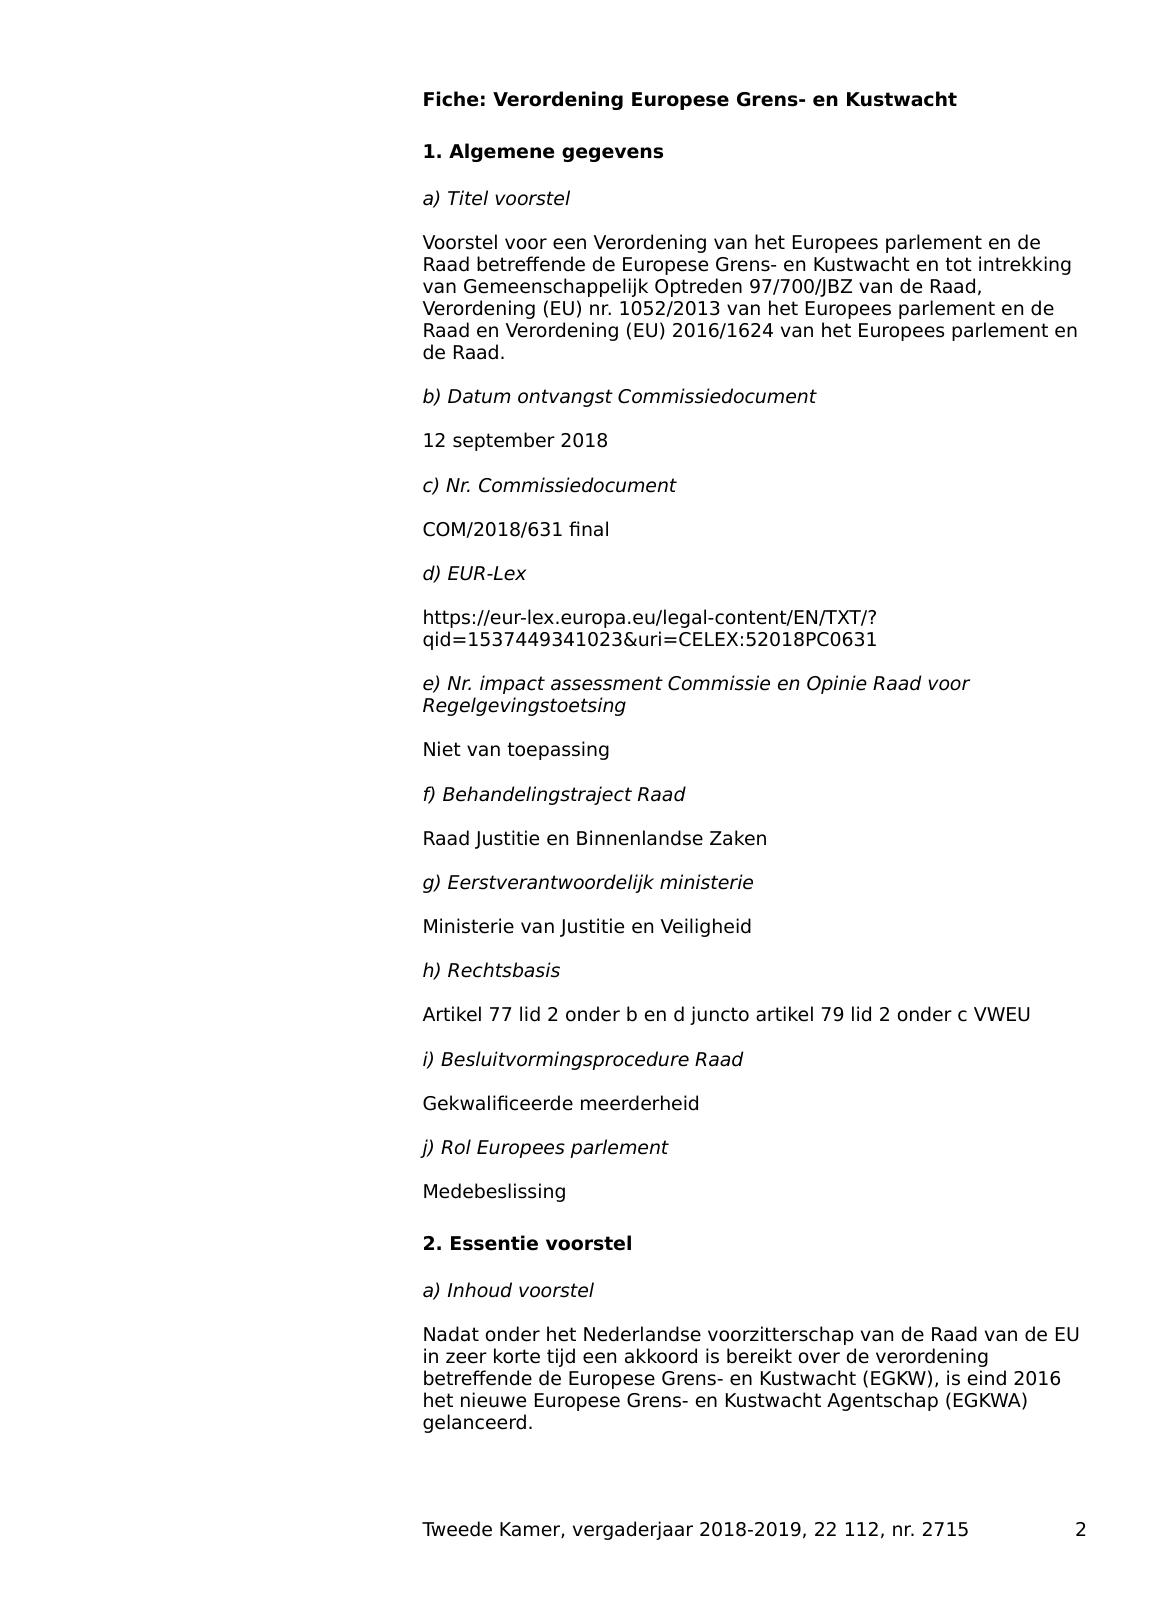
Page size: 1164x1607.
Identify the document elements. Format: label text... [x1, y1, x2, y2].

text COM/2018/631 final [422, 519, 1087, 541]
subtitle f) Behandelingstraject Raad [422, 783, 1087, 806]
text Raad Justitie en Binnenlandse Zaken [422, 828, 1087, 850]
subtitle c) Nr. Commissiedocument [422, 474, 1087, 497]
subtitle 2. Essentie voorstel [422, 1233, 1087, 1255]
subtitle a) Inhoud voorstel [422, 1280, 1087, 1302]
text Gekwalificeerde meerderheid [422, 1093, 1087, 1115]
subtitle j) Rol Europees parlement [422, 1137, 1087, 1159]
subtitle g) Eerstverantwoordelijk ministerie [422, 872, 1087, 894]
subtitle b) Datum ontvangst Commissiedocument [422, 386, 1087, 408]
text Ministerie van Justitie en Veiligheid [422, 916, 1087, 938]
subtitle h) Rechtsbasis [422, 960, 1087, 982]
text Voorstel voor een Verordening van het Europees parlement en de Raad betreffende de Europese Grens- en Kustwacht en tot intrekking van Gemeenschappelijk Optreden 97/700/JBZ van de Raad, Verordening (EU) nr. 1052/2013 van het Europees parlement en de Raad en Verordening (EU) 2016/1624 van het Europees parlement en de Raad. [422, 232, 1087, 364]
text 12 september 2018 [422, 430, 1087, 452]
subtitle d) EUR-Lex [422, 563, 1087, 585]
text Niet van toepassing [422, 739, 1087, 761]
subtitle a) Titel voorstel [422, 188, 1087, 210]
subtitle i) Besluitvormingsprocedure Raad [422, 1048, 1087, 1071]
text Artikel 77 lid 2 onder b en d juncto artikel 79 lid 2 onder c VWEU [422, 1004, 1087, 1026]
text Medebeslissing [422, 1181, 1087, 1203]
subtitle 1. Algemene gegevens [422, 141, 1087, 163]
text Nadat onder het Nederlandse voorzitterschap van de Raad van de EU in zeer korte tijd een akkoord is bereikt over de verordening betreffende de Europese Grens- en Kustwacht (EGKW), is eind 2016 het nieuwe Europese Grens- en Kustwacht Agentschap (EGKWA) gelanceerd. [422, 1324, 1087, 1434]
subtitle Fiche: Verordening Europese Grens- en Kustwacht [422, 89, 1087, 111]
subtitle e) Nr. impact assessment Commissie en Opinie Raad voor Regelgevingstoetsing [422, 673, 1087, 717]
text https://eur-lex.europa.eu/legal-content/EN/TXT/?qid=1537449341023&uri=CELEX:52018PC0631 [422, 607, 1087, 651]
